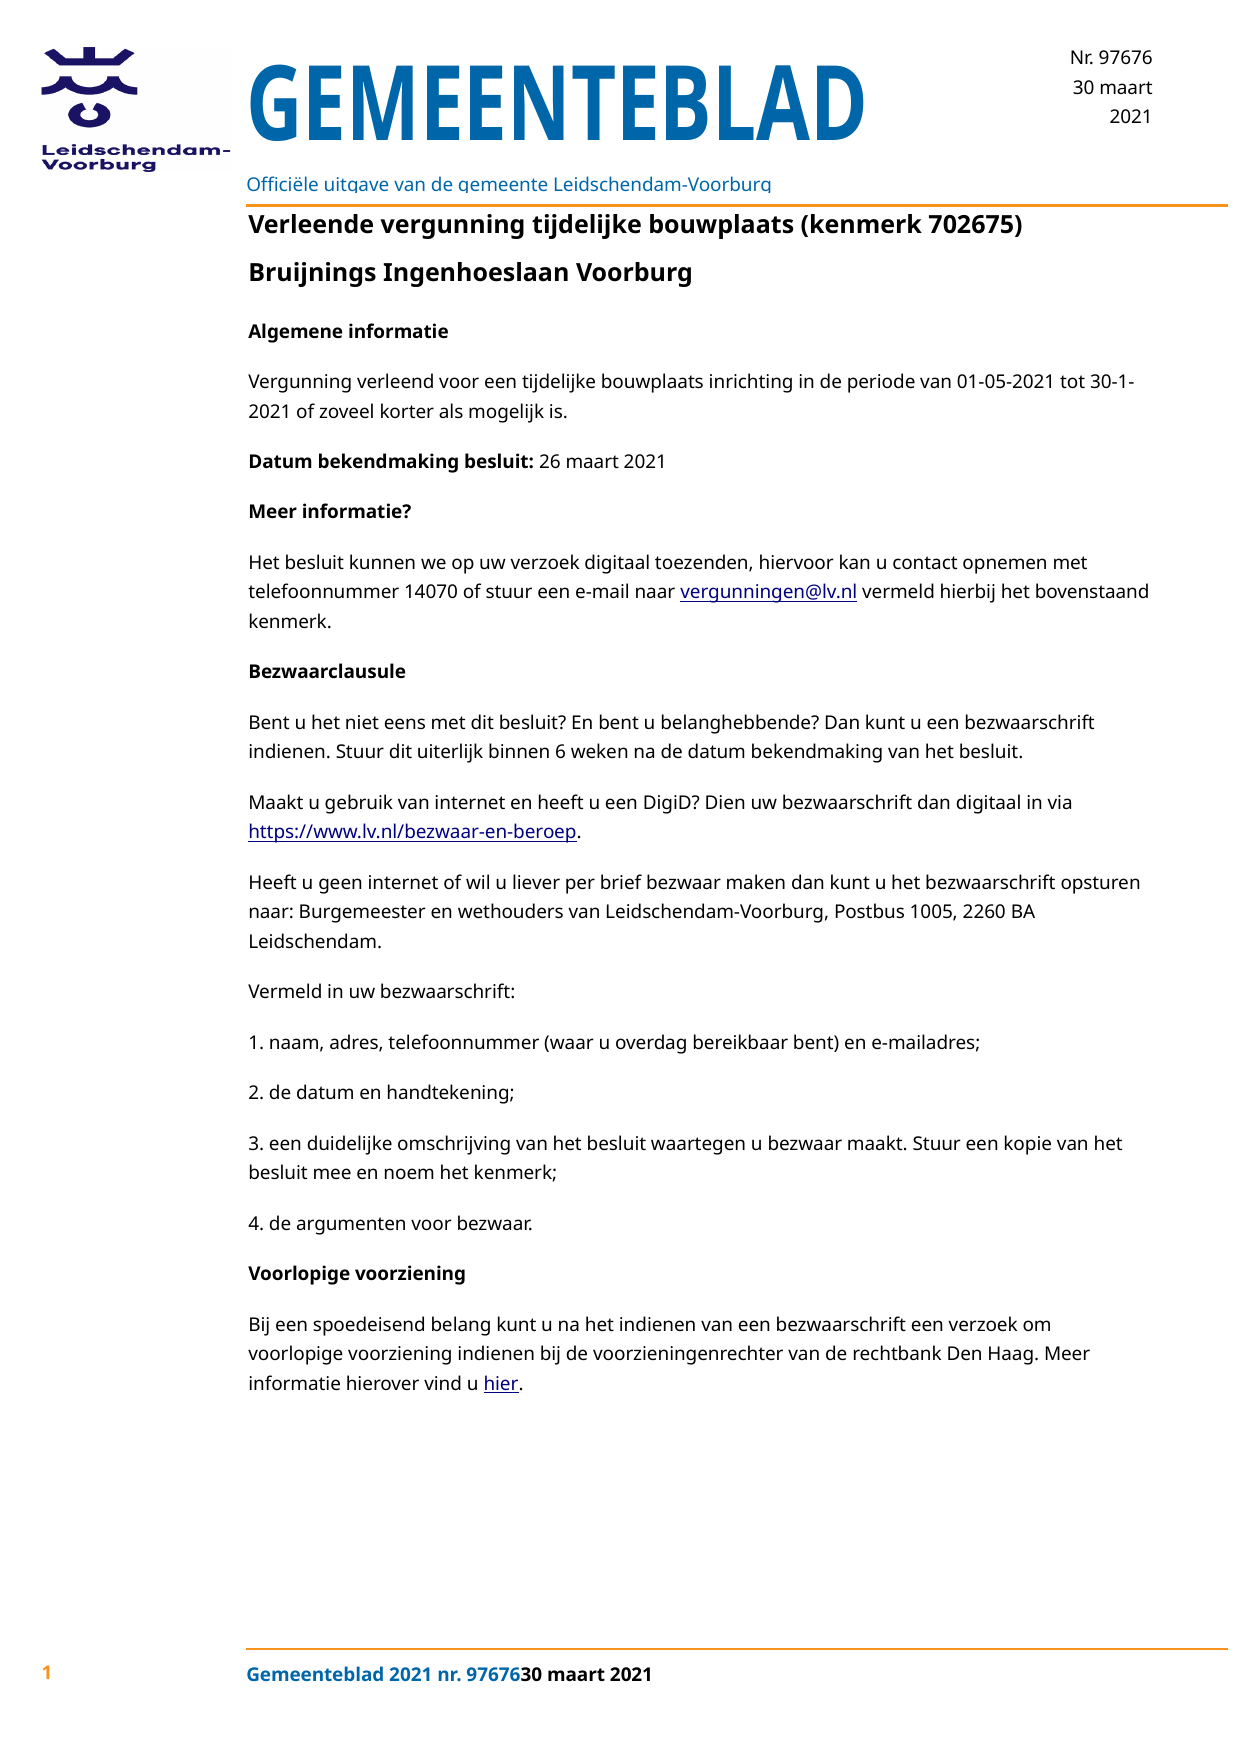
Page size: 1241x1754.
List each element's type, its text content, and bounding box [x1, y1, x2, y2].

text Bezwaarclausule [248, 659, 1152, 684]
text Voorlopige voorziening [248, 1260, 1152, 1286]
text Algemene informatie [248, 318, 1152, 344]
text Het besluit kunnen we op uw verzoek digitaal toezenden, hiervoor kan u contact opnemen met telefoonnummer 14070 of stuur een e-mail naar vergunningen@lv.nl vermeld hierbij het bovenstaand kenmerk. [248, 549, 1152, 634]
text Datum bekendmaking besluit: 26 maart 2021 [248, 448, 1152, 474]
text Vermeld in uw bezwaarschrift: [248, 979, 1152, 1004]
text Maakt u gebruik van internet en heeft u een DigiD? Dien uw bezwaarschrift dan digitaal in via https://www.lv.nl/bezwaar-en-beroep. [248, 789, 1152, 844]
text Meer informatie? [248, 499, 1152, 524]
picture [41, 47, 231, 172]
text Bij een spoedeisend belang kunt u na het indienen van een bezwaarschrift een verzoek om voorlopige voorziening indienen bij de voorzieningenrechter van de rechtbank Den Haag. Meer informatie hierover vind u hier. [248, 1311, 1152, 1396]
text Verleende vergunning tijdelijke bouwplaats (kenmerk 702675) Bruijnings Ingenhoeslaan Voorburg [248, 207, 1152, 288]
text 3. een duidelijke omschrijving van het besluit waartegen u bezwaar maakt. Stuur een kopie van het besluit mee en noem het kenmerk; [248, 1130, 1152, 1185]
text Heeft u geen internet of wil u liever per brief bezwaar maken dan kunt u het bezwaarschrift opsturen naar: Burgemeester en wethouders van Leidschendam-Voorburg, Postbus 1005, 2260 BA Leidschendam. [248, 869, 1152, 954]
text 4. de argumenten voor bezwaar. [248, 1210, 1152, 1236]
text Vergunning verleend voor een tijdelijke bouwplaats inrichting in de periode van 01-05-2021 tot 30-1-2021 of zoveel korter als mogelijk is. [248, 368, 1152, 424]
text Bent u het niet eens met dit besluit? En bent u belanghebbende? Dan kunt u een bezwaarschrift indienen. Stuur dit uiterlijk binnen 6 weken na de datum bekendmaking van het besluit. [248, 709, 1152, 764]
text 1. naam, adres, telefoonnummer (waar u overdag bereikbaar bent) en e-mailadres; [248, 1029, 1152, 1055]
text 2. de datum en handtekening; [248, 1079, 1152, 1105]
